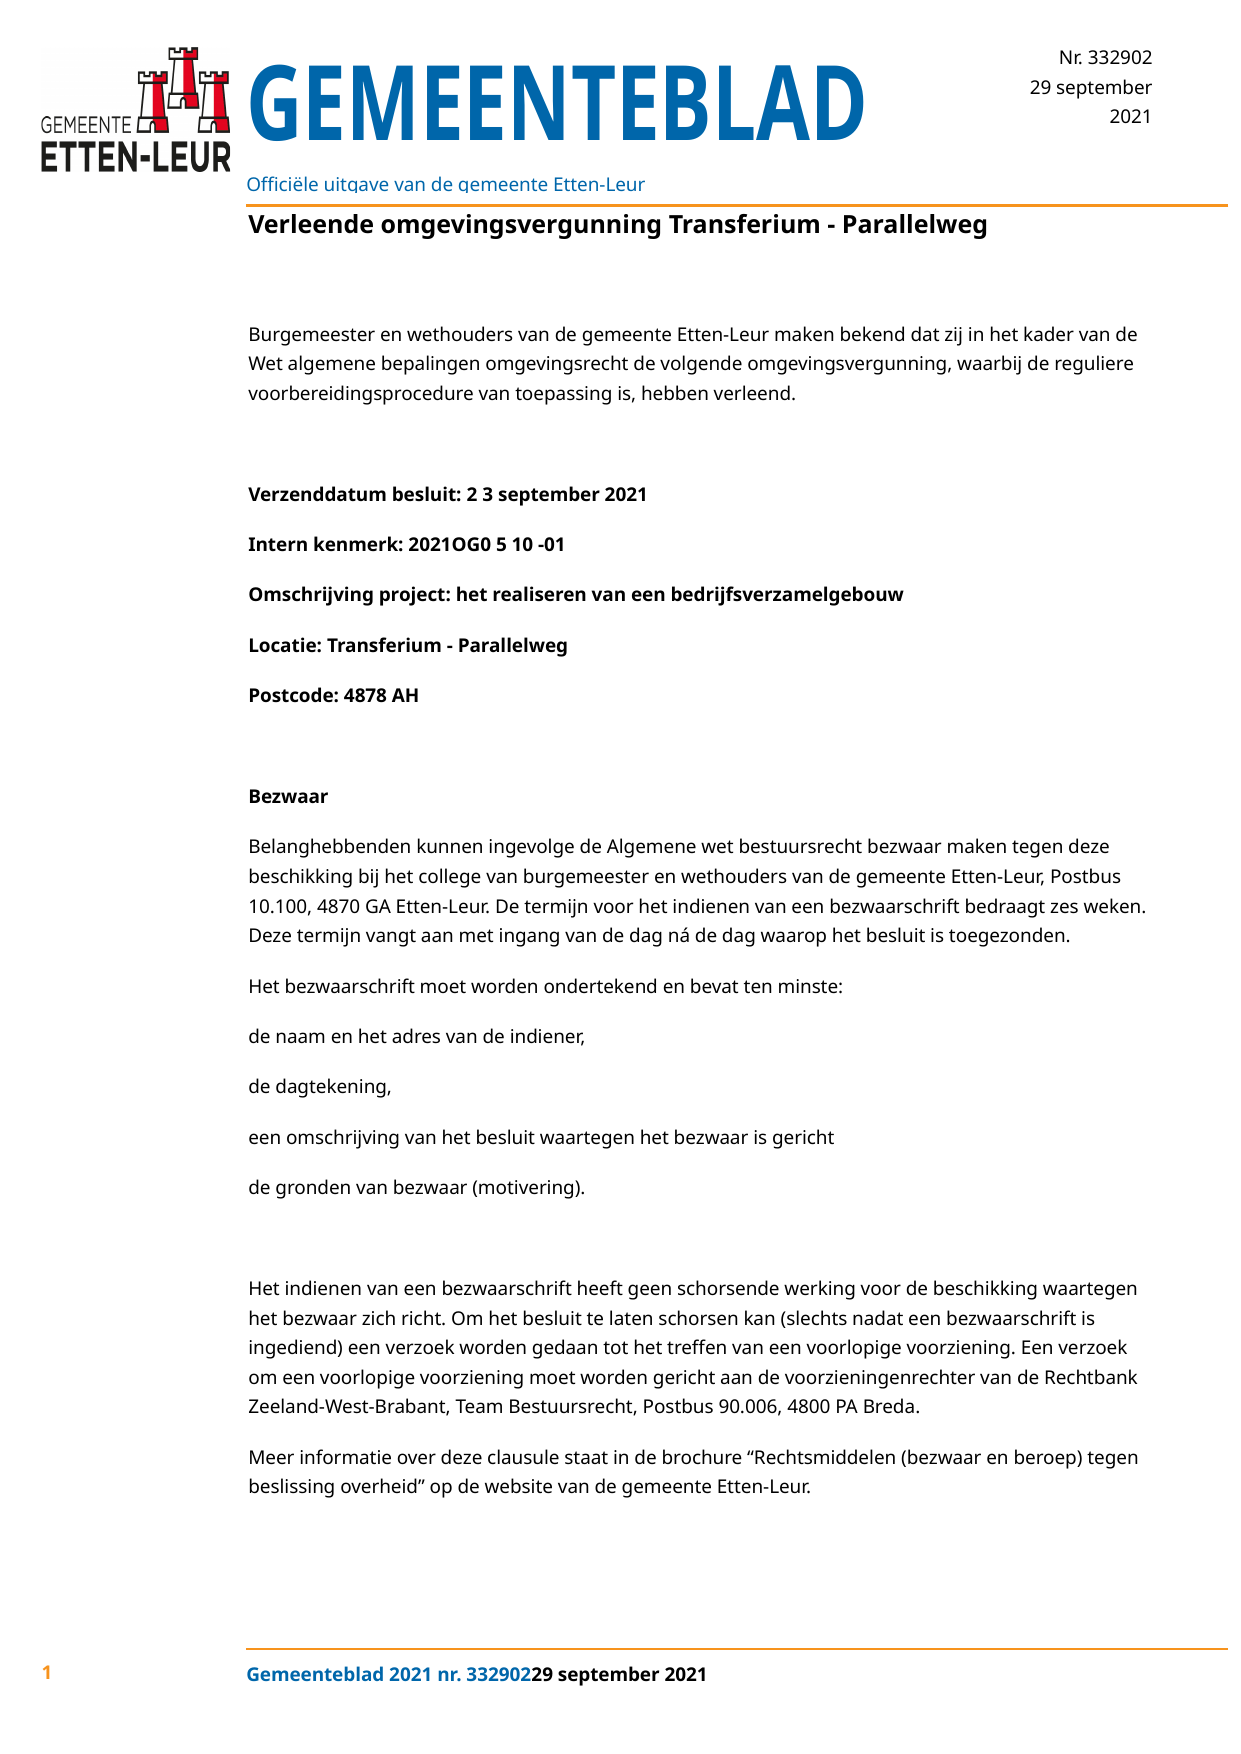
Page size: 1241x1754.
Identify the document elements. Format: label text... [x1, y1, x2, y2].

text Belanghebbenden kunnen ingevolge de Algemene wet bestuursrecht bezwaar maken tegen deze beschikking bij het college van burgemeester en wethouders van de gemeente Etten-Leur, Postbus 10.100, 4870 GA Etten-Leur. De termijn voor het indienen van een bezwaarschrift bedraagt zes weken. Deze termijn vangt aan met ingang van de dag ná de dag waarop het besluit is toegezonden. [248, 834, 1152, 948]
picture [41, 47, 231, 172]
text Bezwaar [248, 783, 1152, 809]
text Verzenddatum besluit: 2 3 september 2021 [248, 481, 1152, 506]
text Intern kenmerk: 2021OG0 5 10 -01 [248, 531, 1152, 557]
text Meer informatie over deze clausule staat in de brochure “Rechtsmiddelen (bezwaar en beroep) tegen beslissing overheid” op de website van de gemeente Etten-Leur. [248, 1444, 1152, 1499]
text Omschrijving project: het realiseren van een bedrijfsverzamelgebouw [248, 582, 1152, 607]
text Postcode: 4878 AH [248, 682, 1152, 708]
text Het bezwaarschrift moet worden ondertekend en bevat ten minste: [248, 973, 1152, 998]
text Locatie: Transferium - Parallelweg [248, 632, 1152, 658]
text de dagtekening, [248, 1074, 1152, 1099]
text de naam en het adres van de indiener, [248, 1023, 1152, 1049]
text Verleende omgevingsvergunning Transferium - Parallelweg [248, 207, 1152, 241]
text Het indienen van een bezwaarschrift heeft geen schorsende werking voor de beschikking waartegen het bezwaar zich richt. Om het besluit te laten schorsen kan (slechts nadat een bezwaarschrift is ingediend) een verzoek worden gedaan tot het treffen van een voorlopige voorziening. Een verzoek om een voorlopige voorziening moet worden gericht aan de voorzieningenrechter van de Rechtbank Zeeland-West-Brabant, Team Bestuursrecht, Postbus 90.006, 4800 PA Breda. [248, 1275, 1152, 1419]
text een omschrijving van het besluit waartegen het bezwaar is gericht [248, 1124, 1152, 1150]
text de gronden van bezwaar (motivering). [248, 1174, 1152, 1200]
text Burgemeester en wethouders van de gemeente Etten-Leur maken bekend dat zij in het kader van de Wet algemene bepalingen omgevingsrecht de volgende omgevingsvergunning, waarbij de reguliere voorbereidingsprocedure van toepassing is, hebben verleend. [248, 321, 1152, 406]
